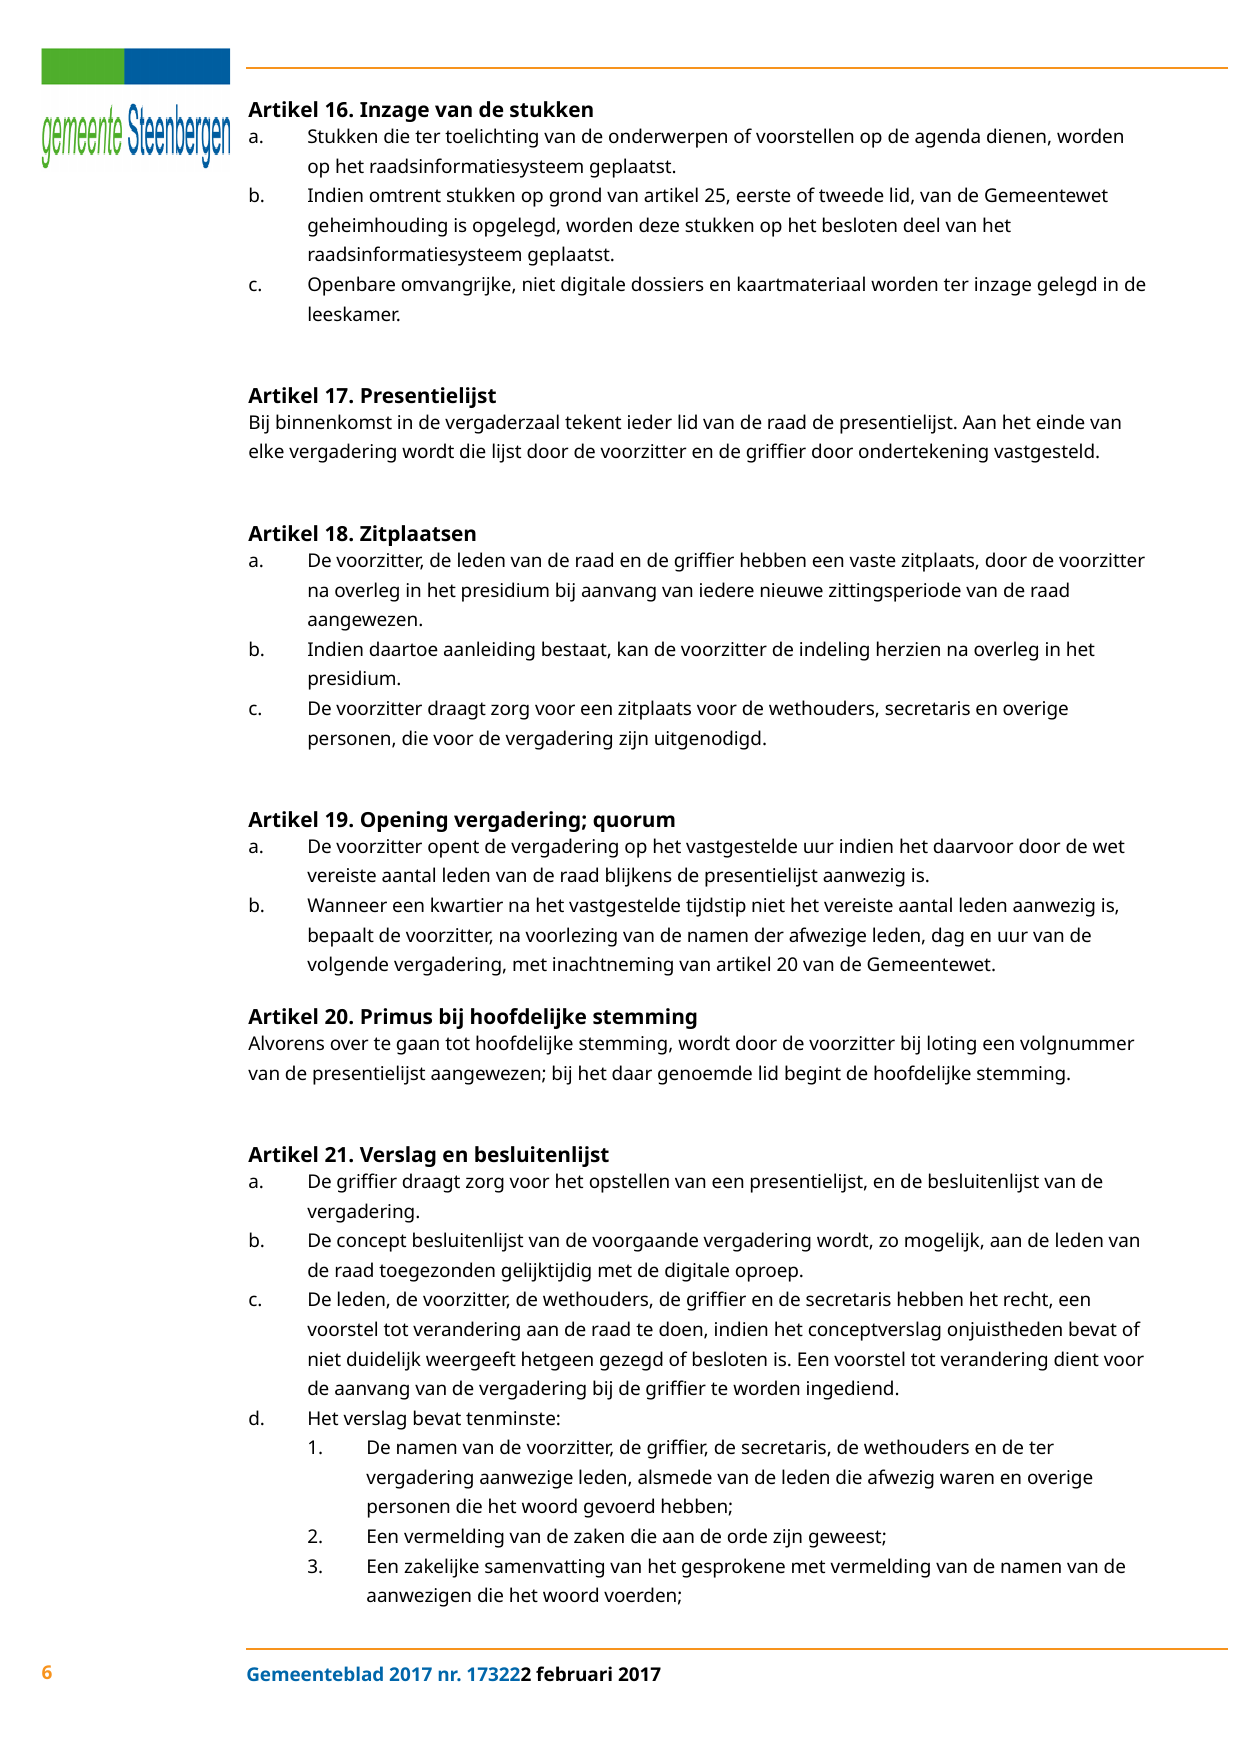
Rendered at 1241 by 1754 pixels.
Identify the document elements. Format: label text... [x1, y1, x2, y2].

text Artikel 16. Inzage van de stukken [248, 95, 1152, 123]
text Artikel 17. Presentielijst [248, 381, 1152, 409]
picture [41, 47, 231, 172]
list Een zakelijke samenvatting van het gesprokene met vermelding van de namen van de aanwezigen die het woord voerden; [307, 1553, 1152, 1608]
text Artikel 21. Verslag en besluitenlijst [248, 1140, 1152, 1168]
text Bij binnenkomst in de vergaderzaal tekent ieder lid van de raad de presentielijst. Aan het einde van elke vergadering wordt die lijst door de voorzitter en de griffier door ondertekening vastgesteld. [248, 409, 1152, 464]
list Wanneer een kwartier na het vastgestelde tijdstip niet het vereiste aantal leden aanwezig is, bepaalt de voorzitter, na voorlezing van de namen der afwezige leden, dag en uur van de volgende vergadering, met inachtneming van artikel 20 van de Gemeentewet. [248, 892, 1152, 977]
text Artikel 19. Opening vergadering; quorum [248, 805, 1152, 833]
list De namen van de voorzitter, de griffier, de secretaris, de wethouders en de ter vergadering aanwezige leden, alsmede van de leden die afwezig waren en overige personen die het woord gevoerd hebben; [307, 1434, 1152, 1519]
list Openbare omvangrijke, niet digitale dossiers en kaartmateriaal worden ter inzage gelegd in de leeskamer. [248, 271, 1152, 326]
list De voorzitter draagt zorg voor een zitplaats voor de wethouders, secretaris en overige personen, die voor de vergadering zijn uitgenodigd. [248, 695, 1152, 750]
list De voorzitter, de leden van de raad en de griffier hebben een vaste zitplaats, door de voorzitter na overleg in het presidium bij aanvang van iedere nieuwe zittingsperiode van de raad aangewezen. [248, 547, 1152, 632]
text Artikel 20. Primus bij hoofdelijke stemming [248, 1002, 1152, 1030]
list Stukken die ter toelichting van de onderwerpen of voorstellen op de agenda dienen, worden op het raadsinformatiesysteem geplaatst. [248, 123, 1152, 178]
text Artikel 18. Zitplaatsen [248, 519, 1152, 547]
list De voorzitter opent de vergadering op het vastgestelde uur indien het daarvoor door de wet vereiste aantal leden van de raad blijkens de presentielijst aanwezig is. [248, 833, 1152, 888]
list Indien daartoe aanleiding bestaat, kan de voorzitter de indeling herzien na overleg in het presidium. [248, 636, 1152, 691]
list Het verslag bevat tenminste: [248, 1405, 1152, 1431]
list De leden, de voorzitter, de wethouders, de griffier en de secretaris hebben het recht, een voorstel tot verandering aan de raad te doen, indien het conceptverslag onjuistheden bevat of niet duidelijk weergeeft hetgeen gezegd of besloten is. Een voorstel tot verandering dient voor de aanvang van de vergadering bij de griffier te worden ingediend. [248, 1287, 1152, 1401]
list Indien omtrent stukken op grond van artikel 25, eerste of tweede lid, van de Gemeentewet geheimhouding is opgelegd, worden deze stukken op het besloten deel van het raadsinformatiesysteem geplaatst. [248, 182, 1152, 267]
list Een vermelding van de zaken die aan de orde zijn geweest; [307, 1523, 1152, 1549]
list De griffier draagt zorg voor het opstellen van een presentielijst, en de besluitenlijst van de vergadering. [248, 1168, 1152, 1224]
text Alvorens over te gaan tot hoofdelijke stemming, wordt door de voorzitter bij loting een volgnummer van de presentielijst aangewezen; bij het daar genoemde lid begint de hoofdelijke stemming. [248, 1030, 1152, 1086]
list De concept besluitenlijst van de voorgaande vergadering wordt, zo mogelijk, aan de leden van de raad toegezonden gelijktijdig met de digitale oproep. [248, 1227, 1152, 1283]
